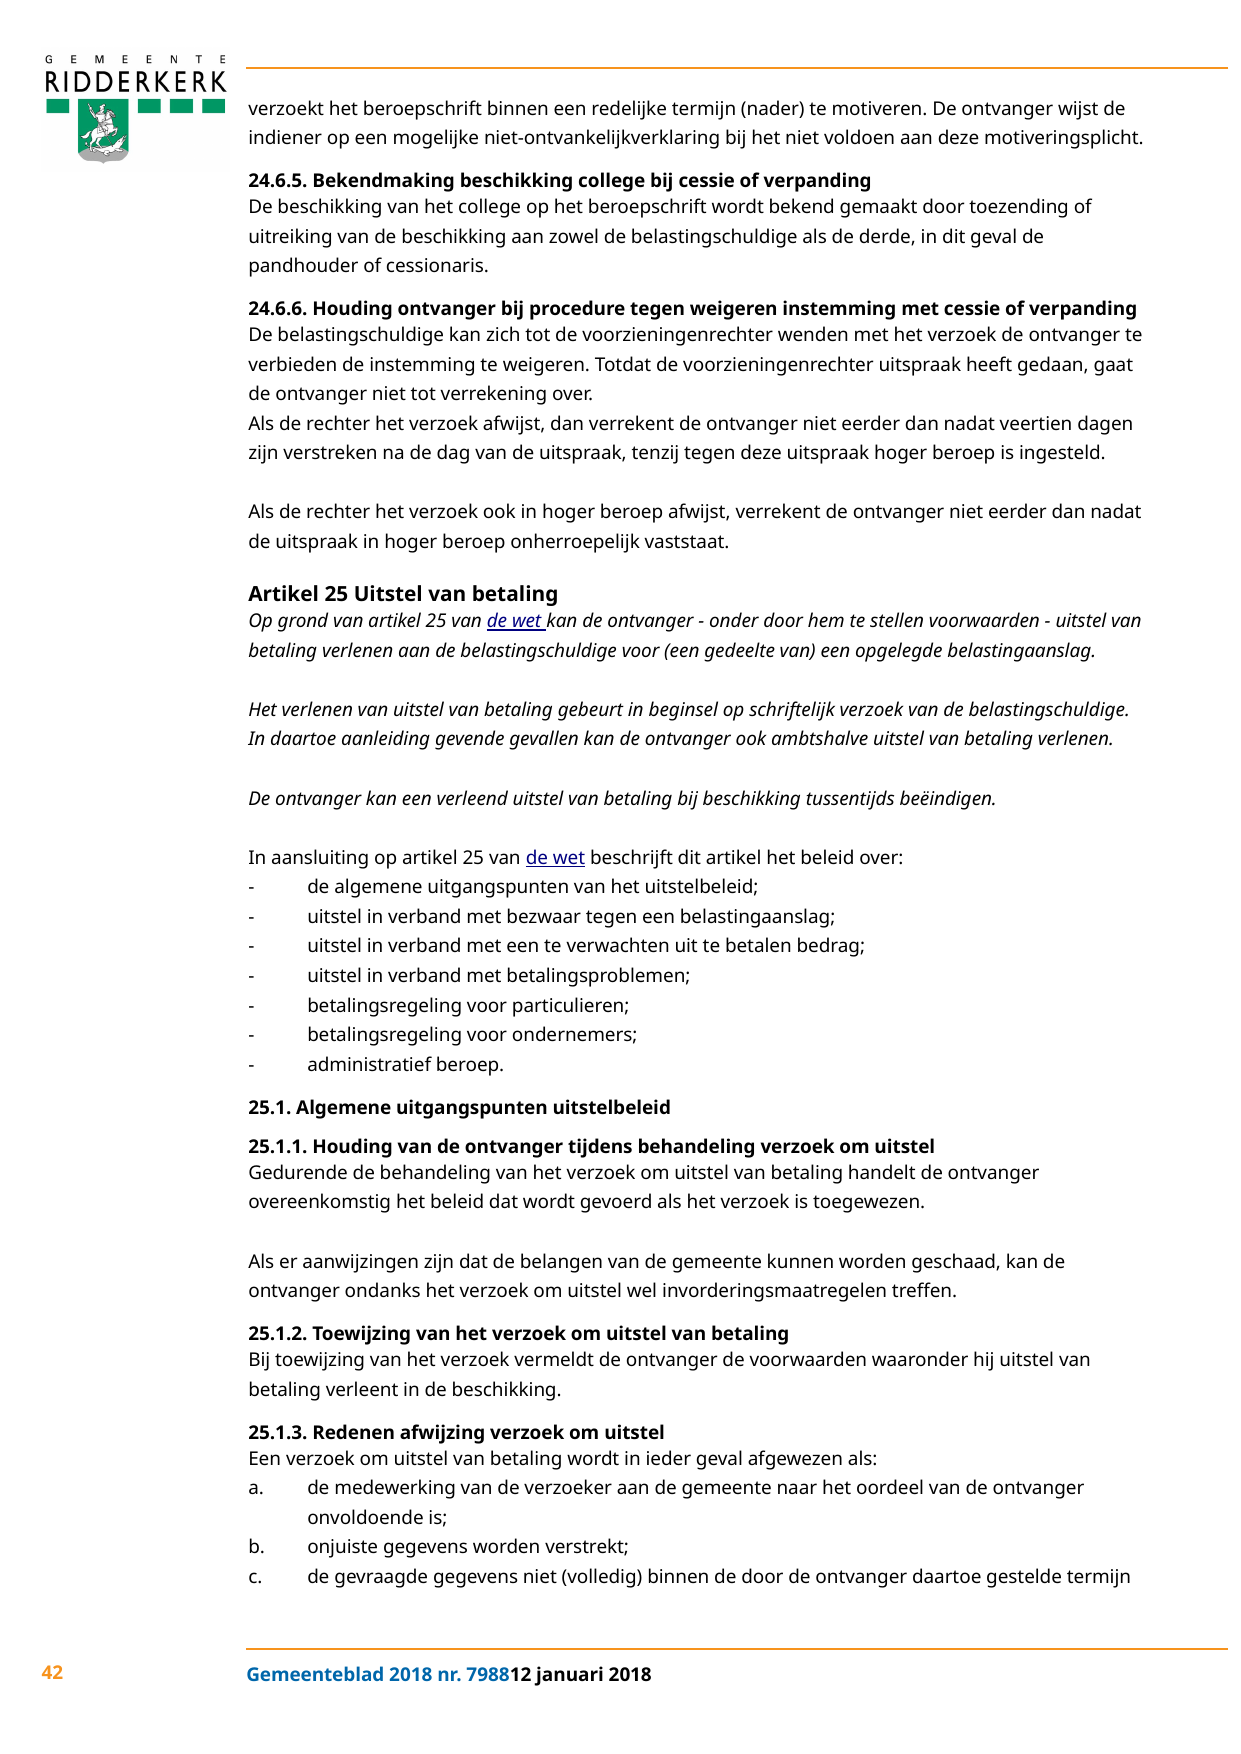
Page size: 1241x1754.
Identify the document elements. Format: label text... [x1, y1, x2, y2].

text Artikel 25 Uitstel van betaling [248, 579, 1152, 607]
text Als er aanwijzingen zijn dat de belangen van de gemeente kunnen worden geschaad, kan de ontvanger ondanks het verzoek om uitstel wel invorderingsmaatregelen treffen. [248, 1248, 1152, 1303]
text Als de rechter het verzoek afwijst, dan verrekent de ontvanger niet eerder dan nadat veertien dagen zijn verstreken na de dag van de uitspraak, tenzij tegen deze uitspraak hoger beroep is ingesteld. [248, 410, 1152, 465]
picture [41, 47, 231, 172]
list de gevraagde gegevens niet (volledig) binnen de door de ontvanger daartoe gestelde termijn [248, 1563, 1152, 1589]
text Het verlenen van uitstel van betaling gebeurt in beginsel op schriftelijk verzoek van de belastingschuldige. In daartoe aanleiding gevende gevallen kan de ontvanger ook ambtshalve uitstel van betaling verlenen. [248, 696, 1152, 751]
text De belastingschuldige kan zich tot de voorzieningenrechter wenden met het verzoek de ontvanger te verbieden de instemming te weigeren. Totdat de voorzieningenrechter uitspraak heeft gedaan, gaat de ontvanger niet tot verrekening over. [248, 321, 1152, 406]
text De ontvanger kan een verleend uitstel van betaling bij beschikking tussentijds beëindigen. [248, 785, 1152, 810]
list uitstel in verband met een te verwachten uit te betalen bedrag; [248, 933, 1152, 958]
text 25.1.3. Redenen afwijzing verzoek om uitstel [248, 1419, 1152, 1445]
list de medewerking van de verzoeker aan de gemeente naar het oordeel van de ontvanger onvoldoende is; [248, 1474, 1152, 1529]
text Bij toewijzing van het verzoek vermeldt de ontvanger de voorwaarden waaronder hij uitstel van betaling verleent in de beschikking. [248, 1346, 1152, 1402]
text Als de rechter het verzoek ook in hoger beroep afwijst, verrekent de ontvanger niet eerder dan nadat de uitspraak in hoger beroep onherroepelijk vaststaat. [248, 499, 1152, 554]
list administratief beroep. [248, 1051, 1152, 1077]
text Een verzoek om uitstel van betaling wordt in ieder geval afgewezen als: [248, 1445, 1152, 1470]
text De beschikking van het college op het beroepschrift wordt bekend gemaakt door toezending of uitreiking van de beschikking aan zowel de belastingschuldige als de derde, in dit geval de pandhouder of cessionaris. [248, 193, 1152, 278]
text verzoekt het beroepschrift binnen een redelijke termijn (nader) te motiveren. De ontvanger wijst de indiener op een mogelijke niet-ontvankelijkverklaring bij het niet voldoen aan deze motiveringsplicht. [248, 95, 1152, 150]
text 24.6.5. Bekendmaking beschikking college bij cessie of verpanding [248, 167, 1152, 193]
list uitstel in verband met bezwaar tegen een belastingaanslag; [248, 903, 1152, 929]
list uitstel in verband met betalingsproblemen; [248, 962, 1152, 988]
text 25.1.1. Houding van de ontvanger tijdens behandeling verzoek om uitstel [248, 1133, 1152, 1159]
list betalingsregeling voor particulieren; [248, 992, 1152, 1017]
list betalingsregeling voor ondernemers; [248, 1021, 1152, 1047]
list de algemene uitgangspunten van het uitstelbeleid; [248, 873, 1152, 899]
list onjuiste gegevens worden verstrekt; [248, 1533, 1152, 1559]
text Gedurende de behandeling van het verzoek om uitstel van betaling handelt de ontvanger overeenkomstig het beleid dat wordt gevoerd als het verzoek is toegewezen. [248, 1159, 1152, 1214]
text 25.1.2. Toewijzing van het verzoek om uitstel van betaling [248, 1321, 1152, 1346]
text In aansluiting op artikel 25 van de wet beschrijft dit artikel het beleid over: [248, 844, 1152, 869]
text 25.1. Algemene uitgangspunten uitstelbeleid [248, 1094, 1152, 1120]
text 24.6.6. Houding ontvanger bij procedure tegen weigeren instemming met cessie of verpanding [248, 296, 1152, 321]
text Op grond van artikel 25 van de wet kan de ontvanger - onder door hem te stellen voorwaarden - uitstel van betaling verlenen aan de belastingschuldige voor (een gedeelte van) een opgelegde belastingaanslag. [248, 607, 1152, 662]
